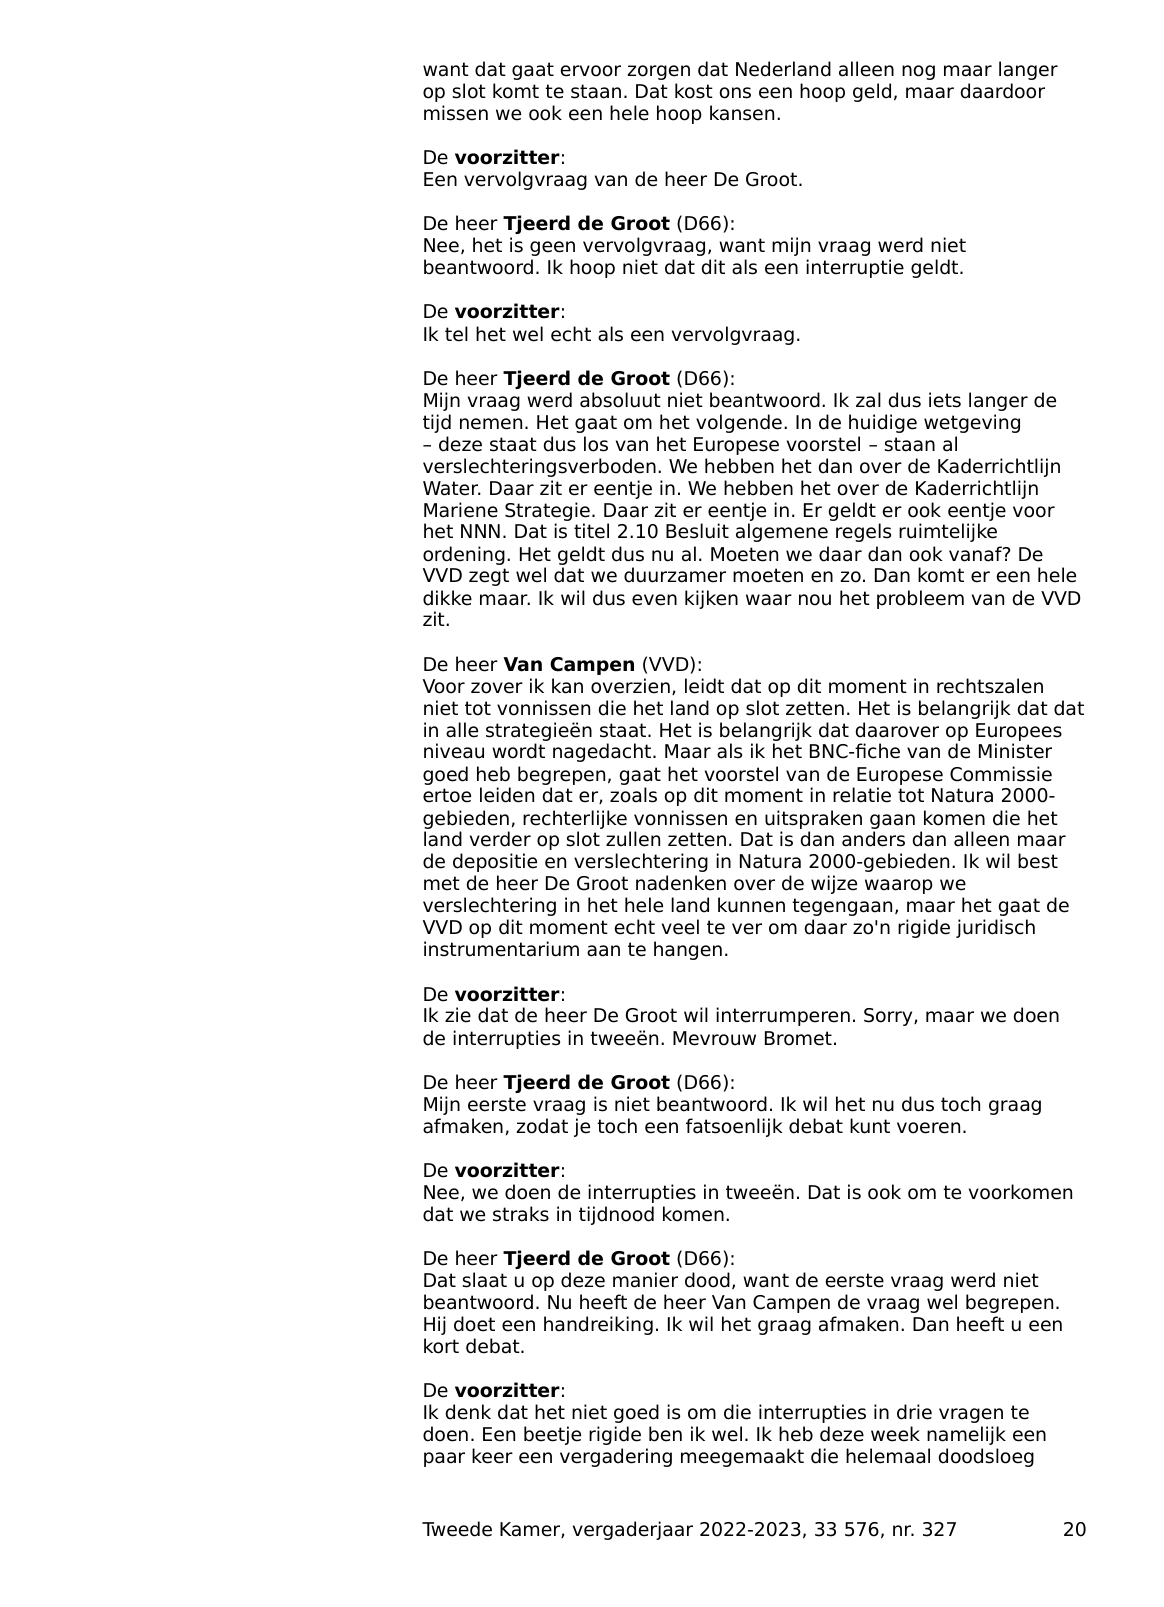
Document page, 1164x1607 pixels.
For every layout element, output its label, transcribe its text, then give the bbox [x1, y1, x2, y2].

text Nee, het is geen vervolgvraag, want mijn vraag werd niet beantwoord. Ik hoop niet dat dit als een interruptie geldt. [422, 235, 1087, 279]
text Voor zover ik kan overzien, leidt dat op dit moment in rechtszalen niet tot vonnissen die het land op slot zetten. Het is belangrijk dat dat in alle strategieën staat. Het is belangrijk dat daarover op Europees niveau wordt nagedacht. Maar als ik het BNC-fiche van de Minister goed heb begrepen, gaat het voorstel van de Europese Commissie ertoe leiden dat er, zoals op dit moment in relatie tot Natura 2000-gebieden, rechterlijke vonnissen en uitspraken gaan komen die het land verder op slot zullen zetten. Dat is dan anders dan alleen maar de depositie en verslechtering in Natura 2000-gebieden. Ik wil best met de heer De Groot nadenken over de wijze waarop we verslechtering in het hele land kunnen tegengaan, maar het gaat de VVD op dit moment echt veel te ver om daar zo'n rigide juridisch instrumentarium aan te hangen. [422, 676, 1087, 961]
text want dat gaat ervoor zorgen dat Nederland alleen nog maar langer op slot komt te staan. Dat kost ons een hoop geld, maar daardoor missen we ook een hele hoop kansen. [422, 59, 1087, 125]
text Mijn eerste vraag is niet beantwoord. Ik wil het nu dus toch graag afmaken, zodat je toch een fatsoenlijk debat kunt voeren. [422, 1093, 1087, 1137]
text De voorzitter: [422, 1160, 1087, 1182]
text De heer Tjeerd de Groot (D66): [422, 1072, 1087, 1093]
text Ik denk dat het niet goed is om die interrupties in drie vragen te doen. Een beetje rigide ben ik wel. Ik heb deze week namelijk een paar keer een vergadering meegemaakt die helemaal doodsloeg [422, 1402, 1087, 1468]
text Ik zie dat de heer De Groot wil interrumperen. Sorry, maar we doen de interrupties in tweeën. Mevrouw Bromet. [422, 1005, 1087, 1049]
text De heer Van Campen (VVD): [422, 653, 1087, 676]
text De heer Tjeerd de Groot (D66): [422, 368, 1087, 389]
text De voorzitter: [422, 147, 1087, 169]
text Mijn vraag werd absoluut niet beantwoord. Ik zal dus iets langer de tijd nemen. Het gaat om het volgende. In de huidige wetgeving – deze staat dus los van het Europese voorstel – staan al verslechteringsverboden. We hebben het dan over de Kaderrichtlijn Water. Daar zit er eentje in. We hebben het over de Kaderrichtlijn Mariene Strategie. Daar zit er eentje in. Er geldt er ook eentje voor het NNN. Dat is titel 2.10 Besluit algemene regels ruimtelijke ordening. Het geldt dus nu al. Moeten we daar dan ook vanaf? De VVD zegt wel dat we duurzamer moeten en zo. Dan komt er een hele dikke maar. Ik wil dus even kijken waar nou het probleem van de VVD zit. [422, 389, 1087, 631]
text Ik tel het wel echt als een vervolgvraag. [422, 323, 1087, 345]
text Dat slaat u op deze manier dood, want de eerste vraag werd niet beantwoord. Nu heeft de heer Van Campen de vraag wel begrepen. Hij doet een handreiking. Ik wil het graag afmaken. Dan heeft u een kort debat. [422, 1270, 1087, 1358]
text De voorzitter: [422, 983, 1087, 1005]
text De heer Tjeerd de Groot (D66): [422, 1248, 1087, 1270]
text De heer Tjeerd de Groot (D66): [422, 213, 1087, 235]
text De voorzitter: [422, 301, 1087, 323]
text Een vervolgvraag van de heer De Groot. [422, 169, 1087, 191]
text De voorzitter: [422, 1380, 1087, 1402]
text Nee, we doen de interrupties in tweeën. Dat is ook om te voorkomen dat we straks in tijdnood komen. [422, 1182, 1087, 1226]
